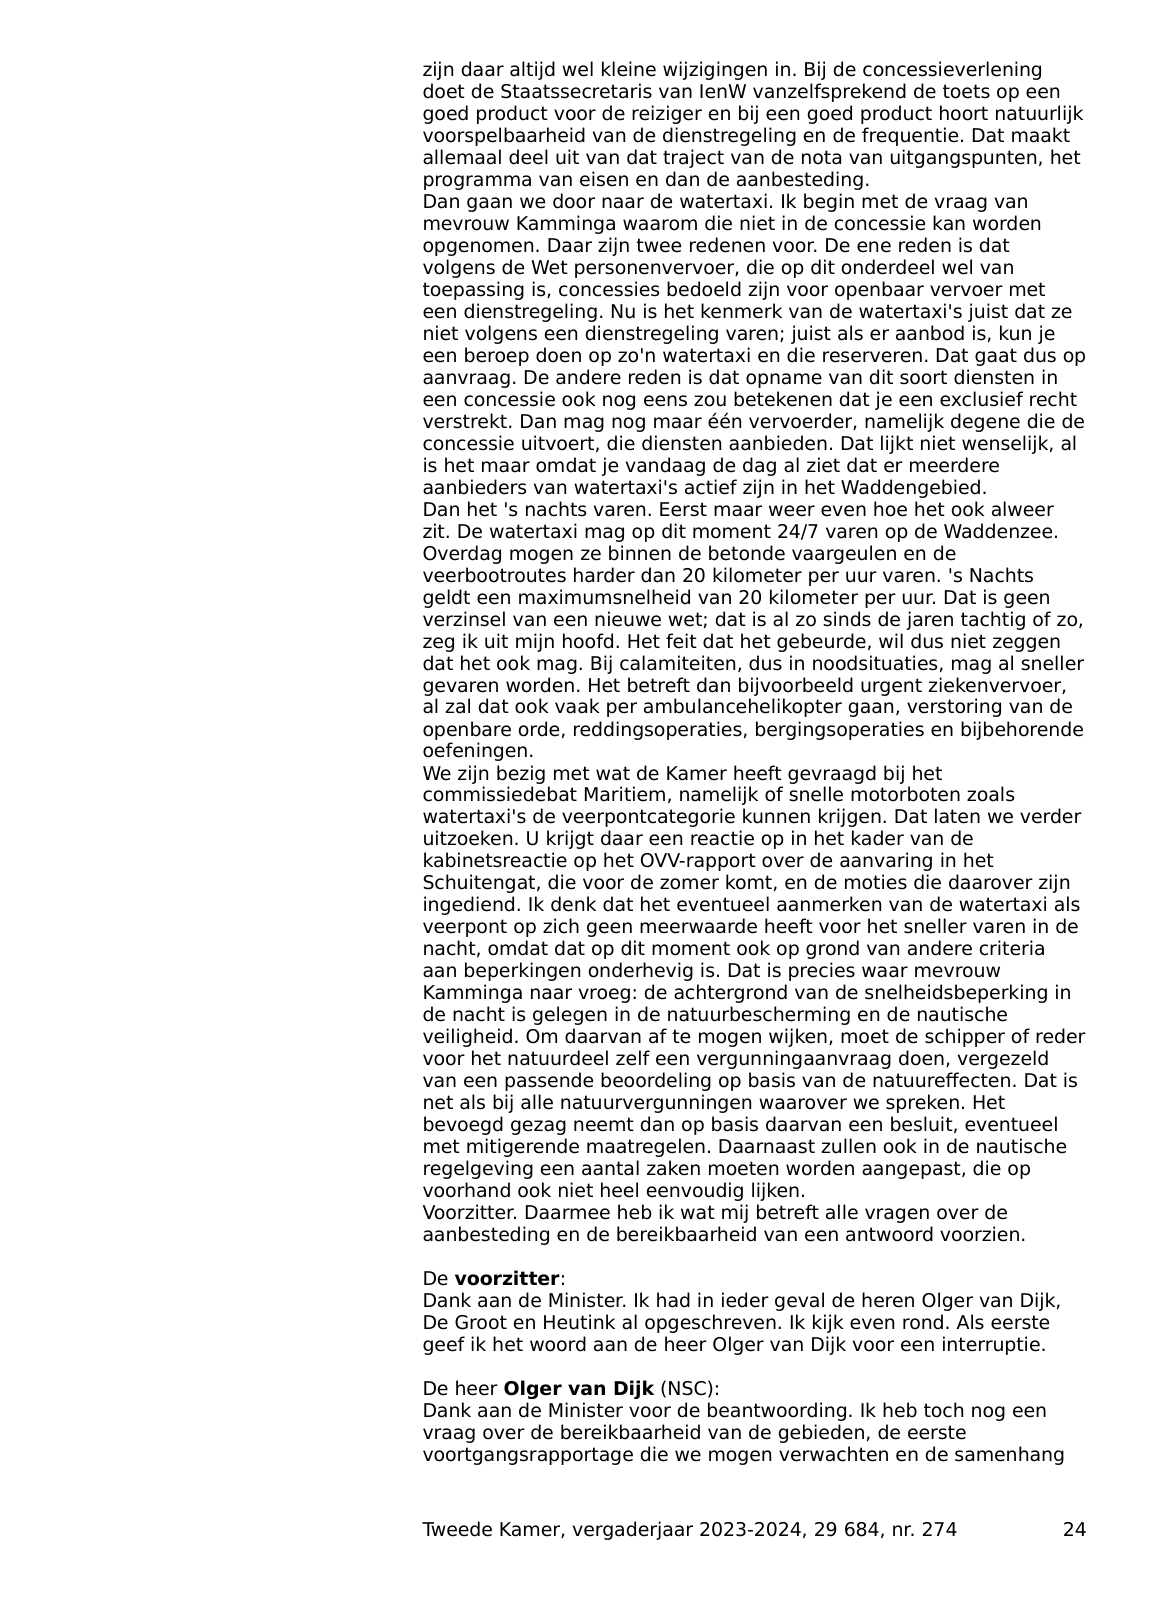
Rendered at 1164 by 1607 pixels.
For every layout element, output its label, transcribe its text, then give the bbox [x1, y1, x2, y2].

text De voorzitter: [422, 1268, 1087, 1290]
text De heer Olger van Dijk (NSC): [422, 1378, 1087, 1400]
text We zijn bezig met wat de Kamer heeft gevraagd bij het commissiedebat Maritiem, namelijk of snelle motorboten zoals watertaxi's de veerpontcategorie kunnen krijgen. Dat laten we verder uitzoeken. U krijgt daar een reactie op in het kader van de kabinetsreactie op het OVV-rapport over de aanvaring in het Schuitengat, die voor de zomer komt, en de moties die daarover zijn ingediend. Ik denk dat het eventueel aanmerken van de watertaxi als veerpont op zich geen meerwaarde heeft voor het sneller varen in de nacht, omdat dat op dit moment ook op grond van andere criteria aan beperkingen onderhevig is. Dat is precies waar mevrouw Kamminga naar vroeg: de achtergrond van de snelheidsbeperking in de nacht is gelegen in de natuurbescherming en de nautische veiligheid. Om daarvan af te mogen wijken, moet de schipper of reder voor het natuurdeel zelf een vergunningaanvraag doen, vergezeld van een passende beoordeling op basis van de natuureffecten. Dat is net als bij alle natuurvergunningen waarover we spreken. Het bevoegd gezag neemt dan op basis daarvan een besluit, eventueel met mitigerende maatregelen. Daarnaast zullen ook in de nautische regelgeving een aantal zaken moeten worden aangepast, die op voorhand ook niet heel eenvoudig lijken. [422, 762, 1087, 1202]
text Voorzitter. Daarmee heb ik wat mij betreft alle vragen over de aanbesteding en de bereikbaarheid van een antwoord voorzien. [422, 1202, 1087, 1246]
text Dank aan de Minister. Ik had in ieder geval de heren Olger van Dijk, De Groot en Heutink al opgeschreven. Ik kijk even rond. Als eerste geef ik het woord aan de heer Olger van Dijk voor een interruptie. [422, 1290, 1087, 1356]
text Dan het 's nachts varen. Eerst maar weer even hoe het ook alweer zit. De watertaxi mag op dit moment 24/7 varen op de Waddenzee. Overdag mogen ze binnen de betonde vaargeulen en de veerbootroutes harder dan 20 kilometer per uur varen. 's Nachts geldt een maximumsnelheid van 20 kilometer per uur. Dat is geen verzinsel van een nieuwe wet; dat is al zo sinds de jaren tachtig of zo, zeg ik uit mijn hoofd. Het feit dat het gebeurde, wil dus niet zeggen dat het ook mag. Bij calamiteiten, dus in noodsituaties, mag al sneller gevaren worden. Het betreft dan bijvoorbeeld urgent ziekenvervoer, al zal dat ook vaak per ambulancehelikopter gaan, verstoring van de openbare orde, reddingsoperaties, bergingsoperaties en bijbehorende oefeningen. [422, 499, 1087, 762]
text Dan gaan we door naar de watertaxi. Ik begin met de vraag van mevrouw Kamminga waarom die niet in de concessie kan worden opgenomen. Daar zijn twee redenen voor. De ene reden is dat volgens de Wet personenvervoer, die op dit onderdeel wel van toepassing is, concessies bedoeld zijn voor openbaar vervoer met een dienstregeling. Nu is het kenmerk van de watertaxi's juist dat ze niet volgens een dienstregeling varen; juist als er aanbod is, kun je een beroep doen op zo'n watertaxi en die reserveren. Dat gaat dus op aanvraag. De andere reden is dat opname van dit soort diensten in een concessie ook nog eens zou betekenen dat je een exclusief recht verstrekt. Dan mag nog maar één vervoerder, namelijk degene die de concessie uitvoert, die diensten aanbieden. Dat lijkt niet wenselijk, al is het maar omdat je vandaag de dag al ziet dat er meerdere aanbieders van watertaxi's actief zijn in het Waddengebied. [422, 191, 1087, 499]
text Dank aan de Minister voor de beantwoording. Ik heb toch nog een vraag over de bereikbaarheid van de gebieden, de eerste voortgangsrapportage die we mogen verwachten en de samenhang [422, 1400, 1087, 1466]
text zijn daar altijd wel kleine wijzigingen in. Bij de concessieverlening doet de Staatssecretaris van IenW vanzelfsprekend de toets op een goed product voor de reiziger en bij een goed product hoort natuurlijk voorspelbaarheid van de dienstregeling en de frequentie. Dat maakt allemaal deel uit van dat traject van de nota van uitgangspunten, het programma van eisen en dan de aanbesteding. [422, 59, 1087, 191]
